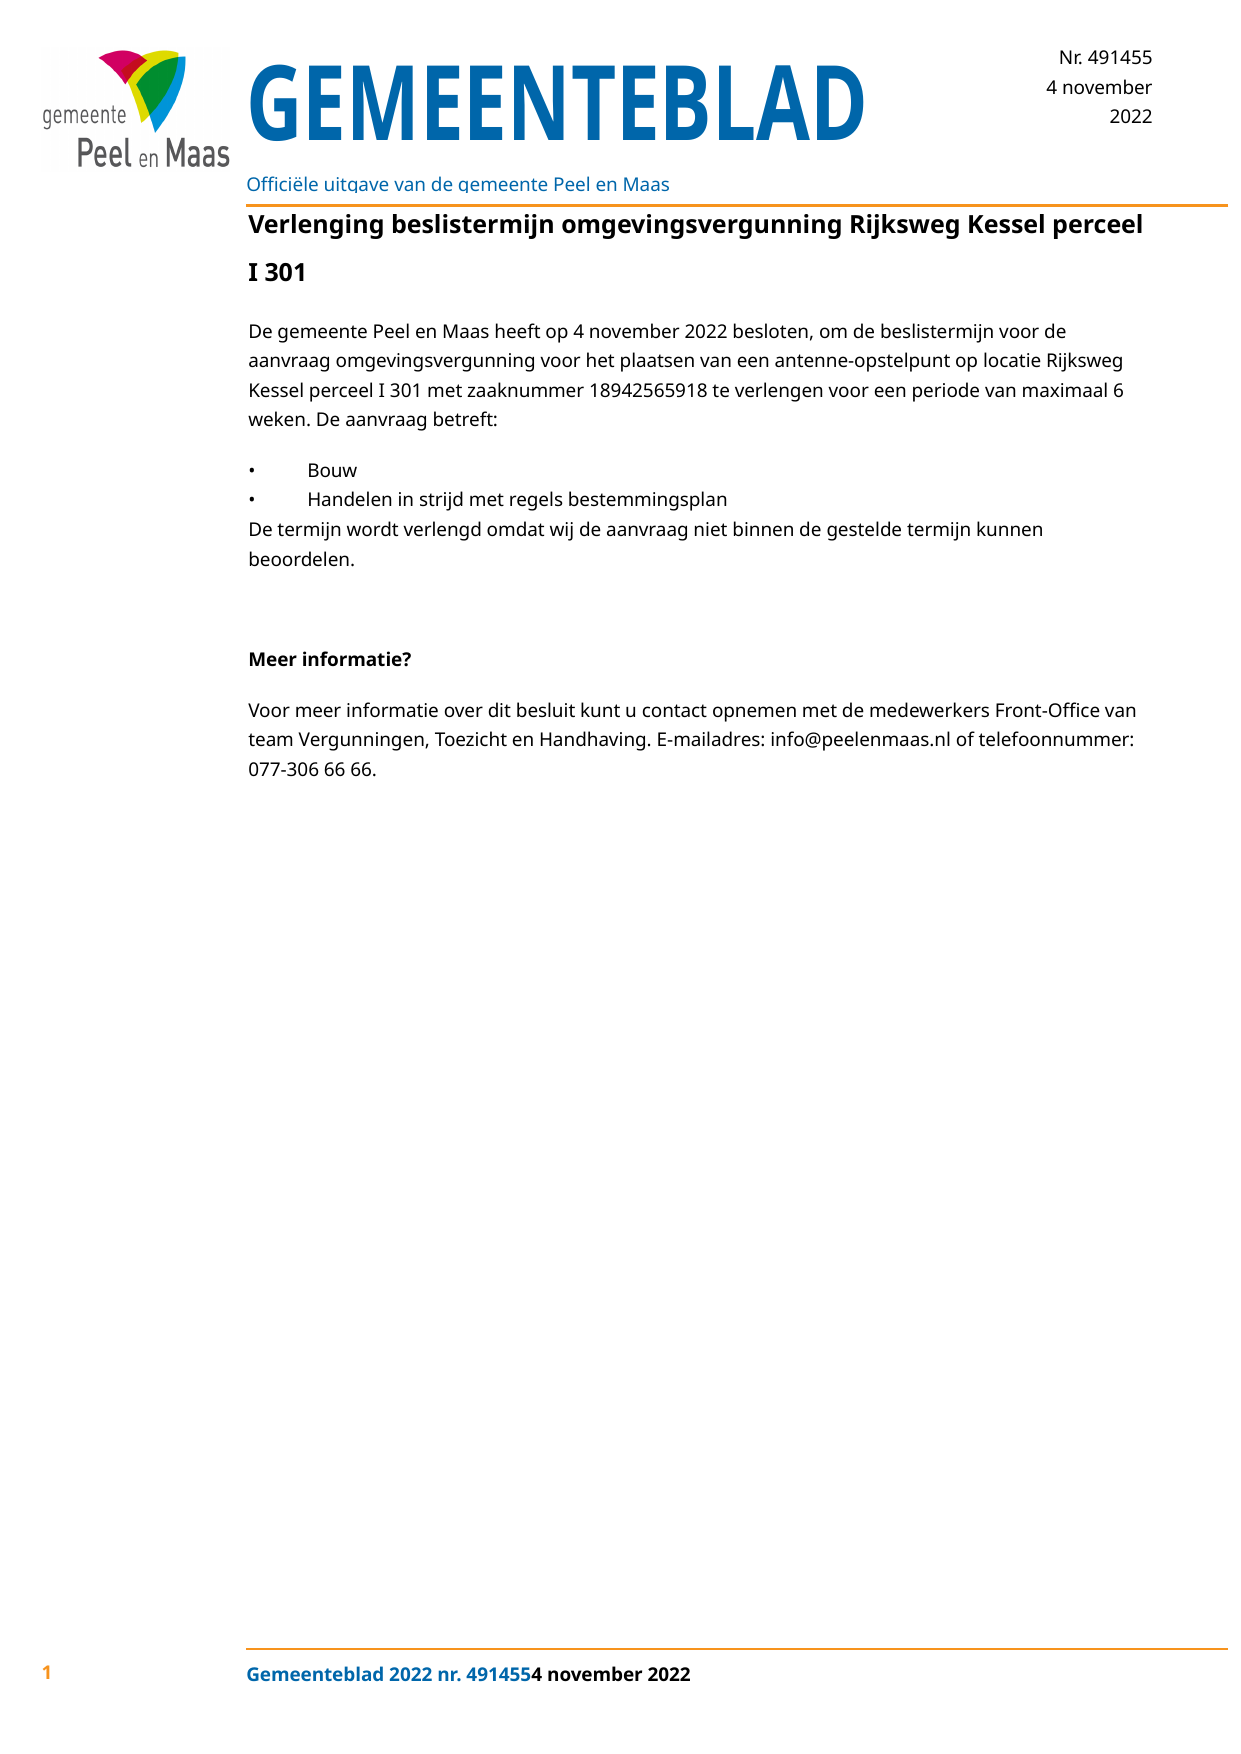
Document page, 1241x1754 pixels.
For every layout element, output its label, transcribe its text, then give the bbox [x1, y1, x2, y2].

text De gemeente Peel en Maas heeft op 4 november 2022 besloten, om de beslistermijn voor de aanvraag omgevingsvergunning voor het plaatsen van een antenne-opstelpunt op locatie Rijksweg Kessel perceel I 301 met zaaknummer 18942565918 te verlengen voor een periode van maximaal 6 weken. De aanvraag betreft: [248, 318, 1152, 432]
text Voor meer informatie over dit besluit kunt u contact opnemen met de medewerkers Front-Office van team Vergunningen, Toezicht en Handhaving. E-mailadres: info@peelenmaas.nl of telefoonnummer: 077-306 66 66. [248, 697, 1152, 782]
picture [41, 47, 231, 172]
text Verlenging beslistermijn omgevingsvergunning Rijksweg Kessel perceel I 301 [248, 207, 1152, 288]
list Bouw [248, 457, 1152, 483]
list Handelen in strijd met regels bestemmingsplan [248, 487, 1152, 512]
text Meer informatie? [248, 647, 1152, 672]
text De termijn wordt verlengd omdat wij de aanvraag niet binnen de gestelde termijn kunnen beoordelen. [248, 516, 1152, 572]
